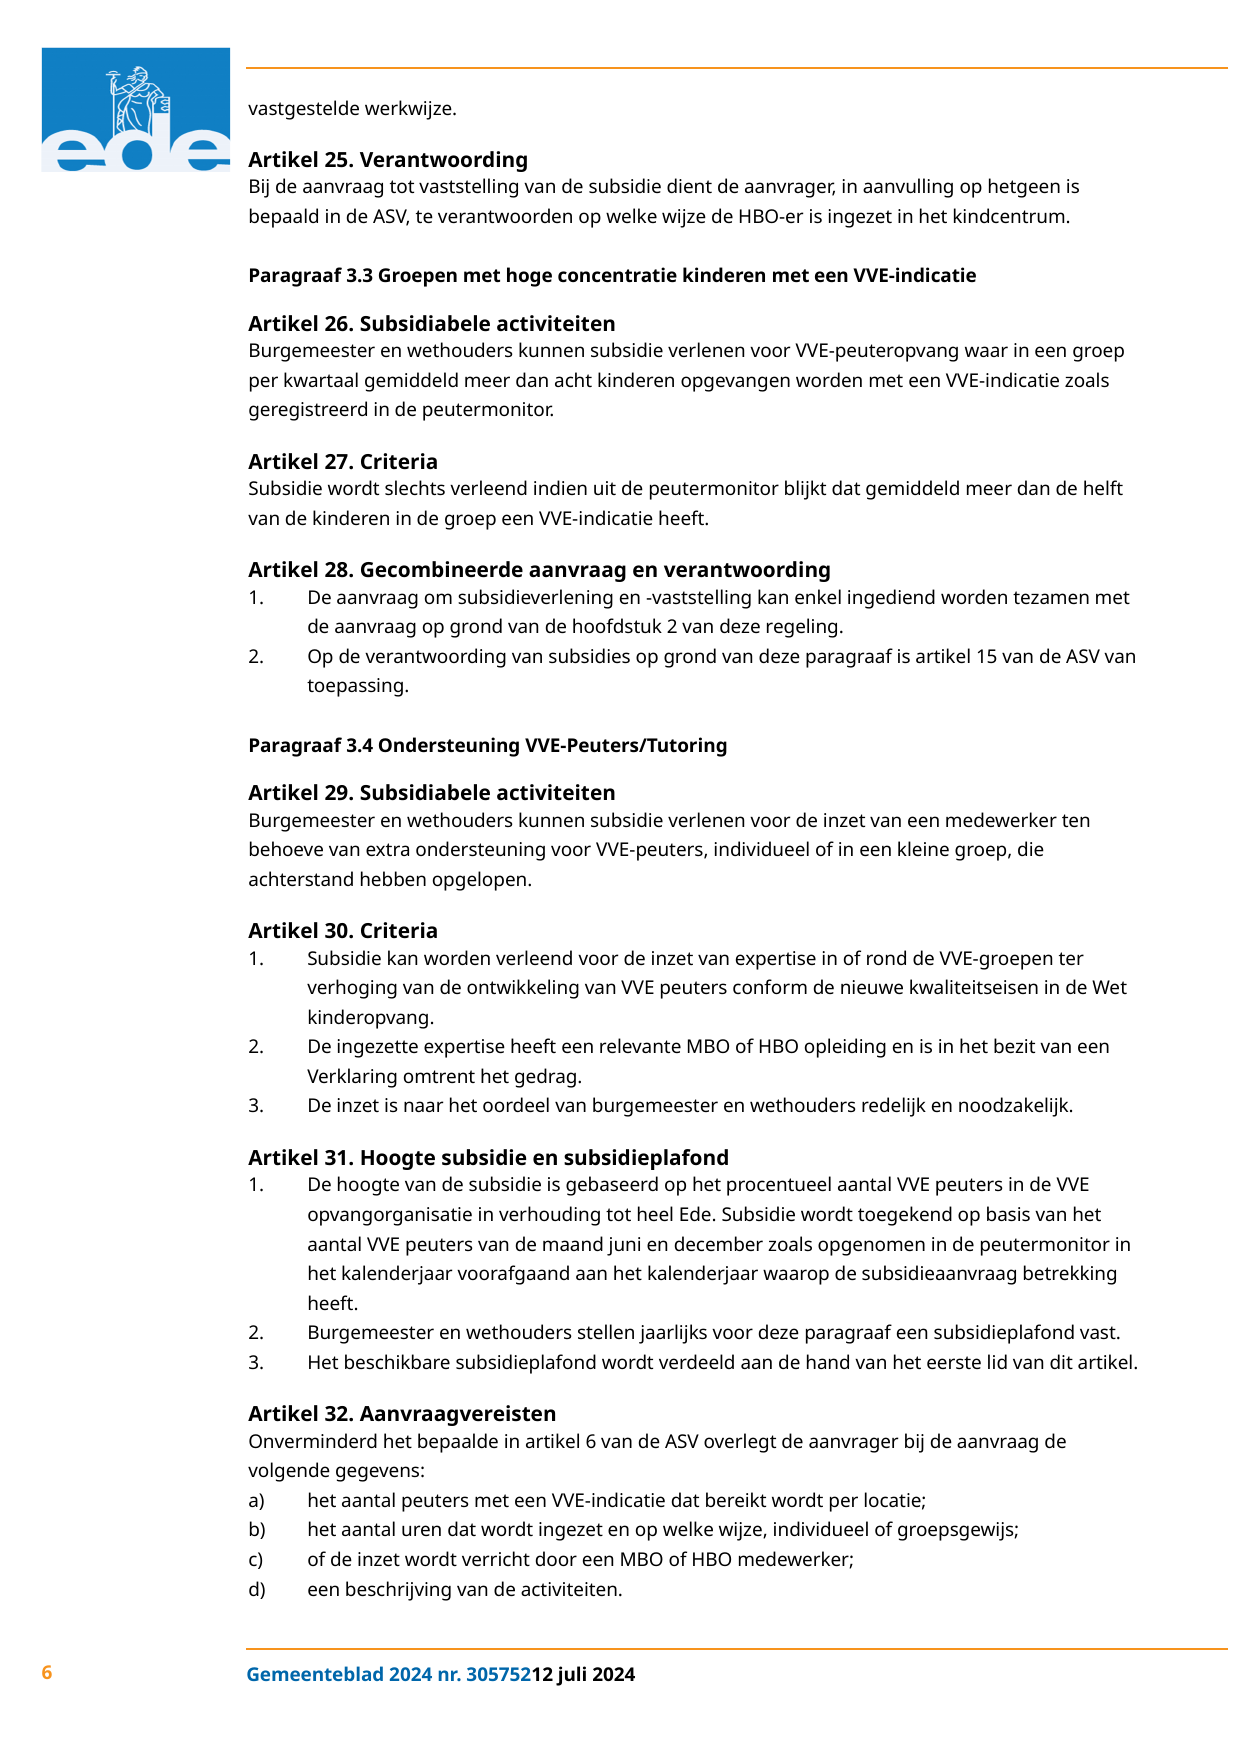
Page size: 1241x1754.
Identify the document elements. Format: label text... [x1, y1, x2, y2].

text Artikel 31. Hoogte subsidie en subsidieplafond [248, 1143, 1152, 1172]
list een beschrijving van de activiteiten. [248, 1576, 1152, 1602]
picture [41, 47, 231, 172]
list De inzet is naar het oordeel van burgemeester en wethouders redelijk en noodzakelijk. [248, 1093, 1152, 1118]
list het aantal uren dat wordt ingezet en op welke wijze, individueel of groepsgewijs; [248, 1517, 1152, 1542]
list De aanvraag om subsidieverlening en -vaststelling kan enkel ingediend worden tezamen met de aanvraag op grond van de hoofdstuk 2 van deze regeling. [248, 584, 1152, 639]
text Artikel 29. Subsidiabele activiteiten [248, 778, 1152, 807]
list De hoogte van de subsidie is gebaseerd op het procentueel aantal VVE peuters in de VVE opvangorganisatie in verhouding tot heel Ede. Subsidie wordt toegekend op basis van het aantal VVE peuters van de maand juni en december zoals opgenomen in de peutermonitor in het kalenderjaar voorafgaand aan het kalenderjaar waarop de subsidieaanvraag betrekking heeft. [248, 1172, 1152, 1316]
list Het beschikbare subsidieplafond wordt verdeeld aan de hand van het eerste lid van dit artikel. [248, 1349, 1152, 1375]
list Burgemeester en wethouders stellen jaarlijks voor deze paragraaf een subsidieplafond vast. [248, 1319, 1152, 1345]
text Paragraaf 3.3 Groepen met hoge concentratie kinderen met een VVE-indicatie [248, 262, 1152, 288]
list Subsidie kan worden verleend voor de inzet van expertise in of rond de VVE-groepen ter verhoging van de ontwikkeling van VVE peuters conform de nieuwe kwaliteitseisen in de Wet kinderopvang. [248, 945, 1152, 1030]
list De ingezette expertise heeft een relevante MBO of HBO opleiding en is in het bezit van een Verklaring omtrent het gedrag. [248, 1033, 1152, 1089]
text Artikel 26. Subsidiabele activiteiten [248, 309, 1152, 337]
text Burgemeester en wethouders kunnen subsidie verlenen voor de inzet van een medewerker ten behoeve van extra ondersteuning voor VVE-peuters, individueel of in een kleine groep, die achterstand hebben opgelopen. [248, 807, 1152, 892]
text Artikel 32. Aanvraagvereisten [248, 1399, 1152, 1428]
list het aantal peuters met een VVE-indicatie dat bereikt wordt per locatie; [248, 1487, 1152, 1513]
list Op de verantwoording van subsidies op grond van deze paragraaf is artikel 15 van de ASV van toepassing. [248, 643, 1152, 698]
text Bij de aanvraag tot vaststelling van de subsidie dient de aanvrager, in aanvulling op hetgeen is bepaald in de ASV, te verantwoorden op welke wijze de HBO-er is ingezet in het kindcentrum. [248, 174, 1152, 229]
text Paragraaf 3.4 Ondersteuning VVE-Peuters/Tutoring [248, 732, 1152, 757]
text Artikel 25. Verantwoording [248, 145, 1152, 174]
text vastgestelde werkwijze. [248, 95, 1152, 121]
text Burgemeester en wethouders kunnen subsidie verlenen voor VVE-peuteropvang waar in een groep per kwartaal gemiddeld meer dan acht kinderen opgevangen worden met een VVE-indicatie zoals geregistreerd in de peutermonitor. [248, 337, 1152, 422]
text Artikel 27. Criteria [248, 447, 1152, 475]
text Artikel 30. Criteria [248, 916, 1152, 945]
text Onverminderd het bepaalde in artikel 6 van de ASV overlegt de aanvrager bij de aanvraag de volgende gegevens: [248, 1428, 1152, 1483]
text Artikel 28. Gecombineerde aanvraag en verantwoording [248, 555, 1152, 584]
text Subsidie wordt slechts verleend indien uit de peutermonitor blijkt dat gemiddeld meer dan de helft van de kinderen in de groep een VVE-indicatie heeft. [248, 475, 1152, 531]
list of de inzet wordt verricht door een MBO of HBO medewerker; [248, 1546, 1152, 1572]
